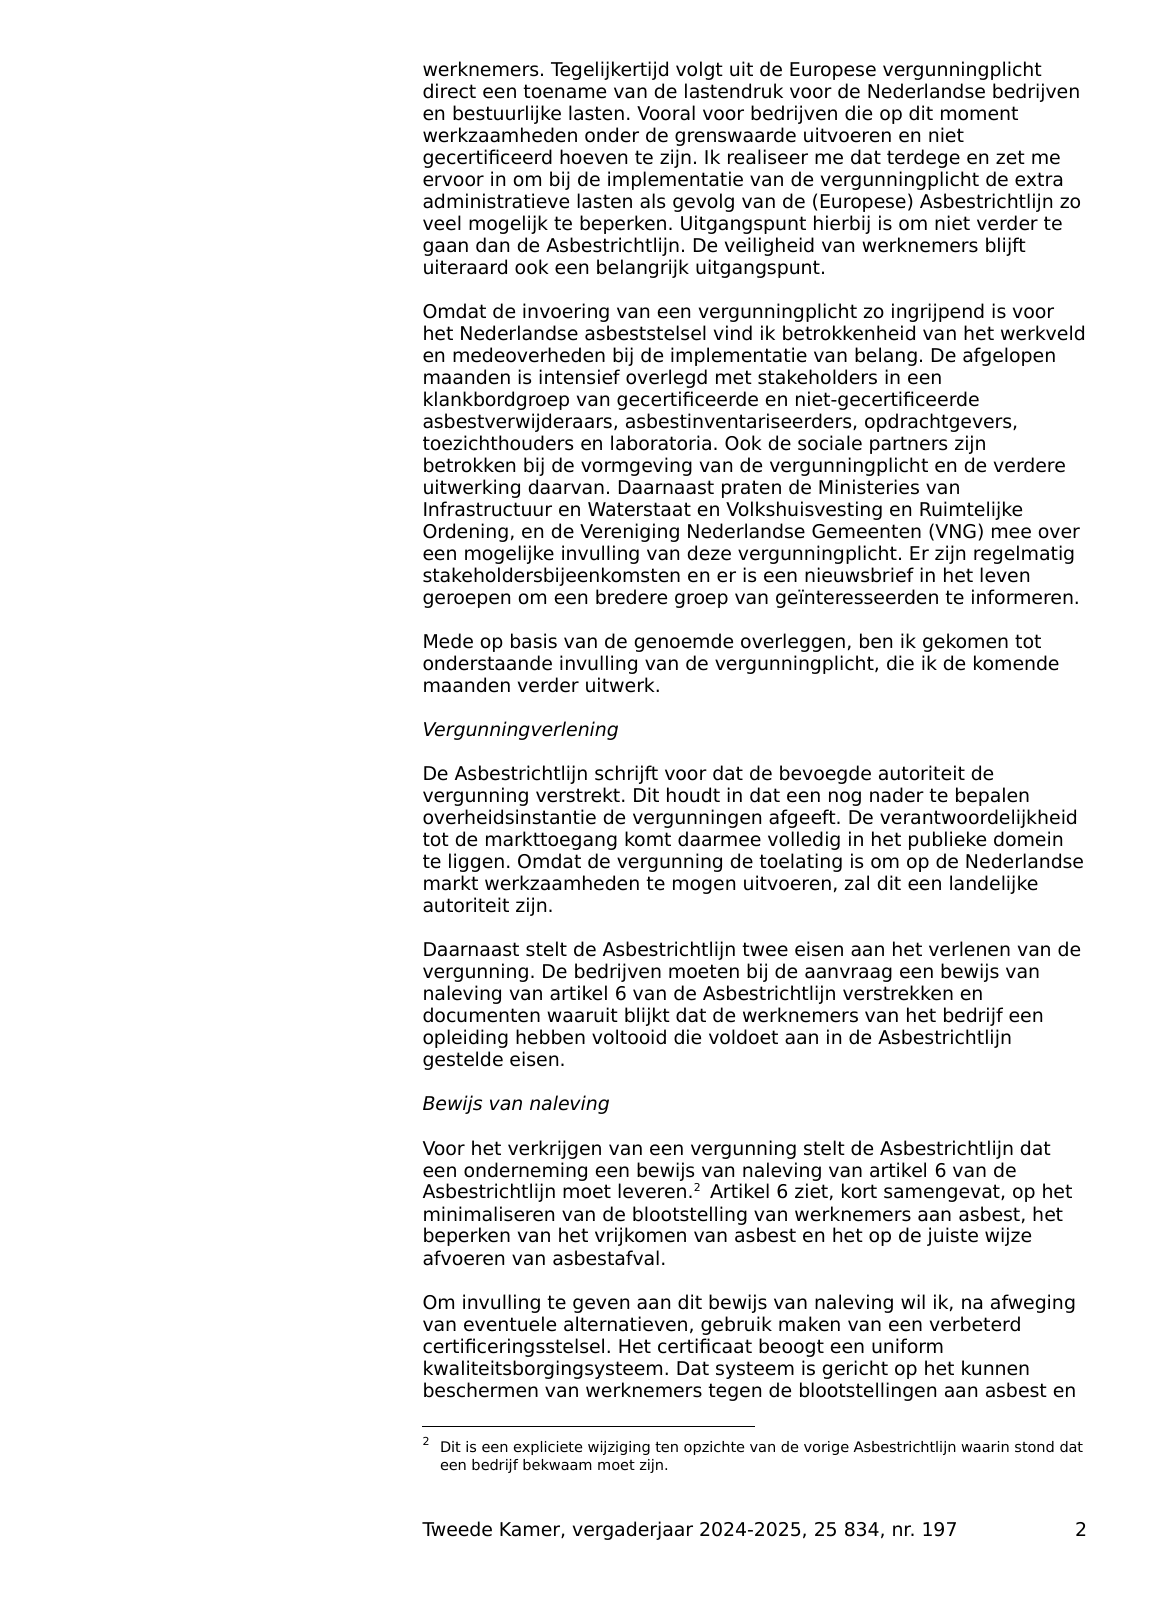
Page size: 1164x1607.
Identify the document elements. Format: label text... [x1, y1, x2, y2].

text Om invulling te geven aan dit bewijs van naleving wil ik, na afweging van eventuele alternatieven, gebruik maken van een verbeterd certificeringsstelsel. Het certificaat beoogt een uniform kwaliteitsborgingsysteem. Dat systeem is gericht op het kunnen beschermen van werknemers tegen de blootstellingen aan asbest en [422, 1292, 1087, 1401]
text Mede op basis van de genoemde overleggen, ben ik gekomen tot onderstaande invulling van de vergunningplicht, die ik de komende maanden verder uitwerk. [422, 631, 1087, 697]
subtitle Vergunningverlening [422, 719, 1087, 741]
text Dit is een expliciete wijziging ten opzichte van de vorige Asbestrichtlijn waarin stond dat een bedrijf bekwaam moet zijn. [422, 1435, 1087, 1474]
text Daarnaast stelt de Asbestrichtlijn twee eisen aan het verlenen van de vergunning. De bedrijven moeten bij de aanvraag een bewijs van naleving van artikel 6 van de Asbestrichtlijn verstrekken en documenten waaruit blijkt dat de werknemers van het bedrijf een opleiding hebben voltooid die voldoet aan in de Asbestrichtlijn gestelde eisen. [422, 939, 1087, 1071]
text Voor het verkrijgen van een vergunning stelt de Asbestrichtlijn dat een onderneming een bewijs van naleving van artikel 6 van de Asbestrichtlijn moet leveren. Artikel 6 ziet, kort samengevat, op het minimaliseren van de blootstelling van werknemers aan asbest, het beperken van het vrijkomen van asbest en het op de juiste wijze afvoeren van asbestafval. [422, 1137, 1087, 1269]
text De Asbestrichtlijn schrijft voor dat de bevoegde autoriteit de vergunning verstrekt. Dit houdt in dat een nog nader te bepalen overheidsinstantie de vergunningen afgeeft. De verantwoordelijkheid tot de markttoegang komt daarmee volledig in het publieke domein te liggen. Omdat de vergunning de toelating is om op de Nederlandse markt werkzaamheden te mogen uitvoeren, zal dit een landelijke autoriteit zijn. [422, 763, 1087, 917]
text Omdat de invoering van een vergunningplicht zo ingrijpend is voor het Nederlandse asbeststelsel vind ik betrokkenheid van het werkveld en medeoverheden bij de implementatie van belang. De afgelopen maanden is intensief overlegd met stakeholders in een klankbordgroep van gecertificeerde en niet-gecertificeerde asbestverwijderaars, asbestinventariseerders, opdrachtgevers, toezichthouders en laboratoria. Ook de sociale partners zijn betrokken bij de vormgeving van de vergunningplicht en de verdere uitwerking daarvan. Daarnaast praten de Ministeries van Infrastructuur en Waterstaat en Volkshuisvesting en Ruimtelijke Ordening, en de Vereniging Nederlandse Gemeenten (VNG) mee over een mogelijke invulling van deze vergunningplicht. Er zijn regelmatig stakeholdersbijeenkomsten en er is een nieuwsbrief in het leven geroepen om een bredere groep van geïnteresseerden te informeren. [422, 301, 1087, 609]
text werknemers. Tegelijkertijd volgt uit de Europese vergunningplicht direct een toename van de lastendruk voor de Nederlandse bedrijven en bestuurlijke lasten. Vooral voor bedrijven die op dit moment werkzaamheden onder de grenswaarde uitvoeren en niet gecertificeerd hoeven te zijn. Ik realiseer me dat terdege en zet me ervoor in om bij de implementatie van de vergunningplicht de extra administratieve lasten als gevolg van de (Europese) Asbestrichtlijn zo veel mogelijk te beperken. Uitgangspunt hierbij is om niet verder te gaan dan de Asbestrichtlijn. De veiligheid van werknemers blijft uiteraard ook een belangrijk uitgangspunt. [422, 59, 1087, 279]
subtitle Bewijs van naleving [422, 1093, 1087, 1115]
